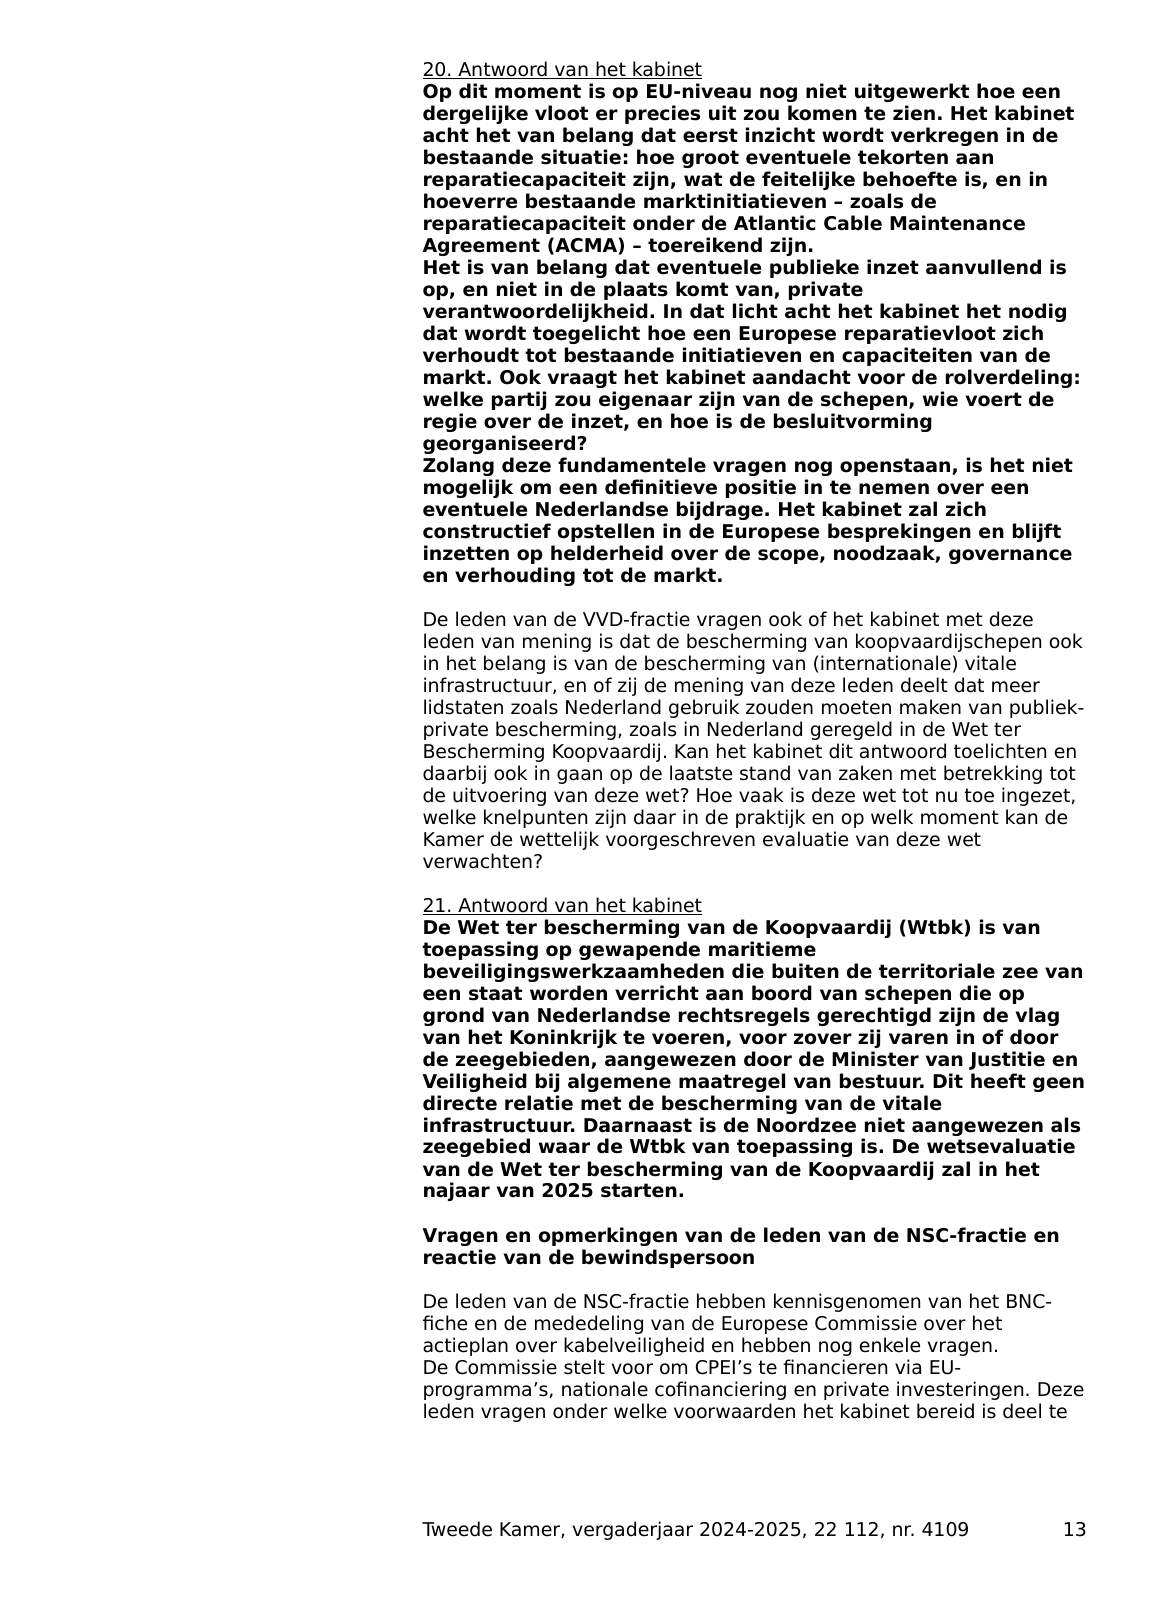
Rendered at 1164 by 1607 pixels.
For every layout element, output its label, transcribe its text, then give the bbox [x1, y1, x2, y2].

text 20. Antwoord van het kabinet [422, 59, 1087, 81]
text De leden van de NSC-fractie hebben kennisgenomen van het BNC-fiche en de mededeling van de Europese Commissie over het actieplan over kabelveiligheid en hebben nog enkele vragen. [422, 1291, 1087, 1357]
text Op dit moment is op EU-niveau nog niet uitgewerkt hoe een dergelijke vloot er precies uit zou komen te zien. Het kabinet acht het van belang dat eerst inzicht wordt verkregen in de bestaande situatie: hoe groot eventuele tekorten aan reparatiecapaciteit zijn, wat de feitelijke behoefte is, en in hoeverre bestaande marktinitiatieven – zoals de reparatiecapaciteit onder de Atlantic Cable Maintenance Agreement (ACMA) – toereikend zijn. [422, 81, 1087, 257]
text Zolang deze fundamentele vragen nog openstaan, is het niet mogelijk om een definitieve positie in te nemen over een eventuele Nederlandse bijdrage. Het kabinet zal zich constructief opstellen in de Europese besprekingen en blijft inzetten op helderheid over de scope, noodzaak, governance en verhouding tot de markt. [422, 455, 1087, 587]
subtitle Vragen en opmerkingen van de leden van de NSC-fractie en reactie van de bewindspersoon [422, 1224, 1087, 1268]
text De leden van de VVD-fractie vragen ook of het kabinet met deze leden van mening is dat de bescherming van koopvaardijschepen ook in het belang is van de bescherming van (internationale) vitale infrastructuur, en of zij de mening van deze leden deelt dat meer lidstaten zoals Nederland gebruik zouden moeten maken van publiek-private bescherming, zoals in Nederland geregeld in de Wet ter Bescherming Koopvaardij. Kan het kabinet dit antwoord toelichten en daarbij ook in gaan op de laatste stand van zaken met betrekking tot de uitvoering van deze wet? Hoe vaak is deze wet tot nu toe ingezet, welke knelpunten zijn daar in de praktijk en op welk moment kan de Kamer de wettelijk voorgeschreven evaluatie van deze wet verwachten? [422, 609, 1087, 872]
text Het is van belang dat eventuele publieke inzet aanvullend is op, en niet in de plaats komt van, private verantwoordelijkheid. In dat licht acht het kabinet het nodig dat wordt toegelicht hoe een Europese reparatievloot zich verhoudt tot bestaande initiatieven en capaciteiten van de markt. Ook vraagt het kabinet aandacht voor de rolverdeling: welke partij zou eigenaar zijn van de schepen, wie voert de regie over de inzet, en hoe is de besluitvorming georganiseerd? [422, 257, 1087, 455]
text 21. Antwoord van het kabinet [422, 895, 1087, 917]
text De Commissie stelt voor om CPEI’s te financieren via EU-programma’s, nationale cofinanciering en private investeringen. Deze leden vragen onder welke voorwaarden het kabinet bereid is deel te [422, 1357, 1087, 1423]
text De Wet ter bescherming van de Koopvaardij (Wtbk) is van toepassing op gewapende maritieme beveiligingswerkzaamheden die buiten de territoriale zee van een staat worden verricht aan boord van schepen die op grond van Nederlandse rechtsregels gerechtigd zijn de vlag van het Koninkrijk te voeren, voor zover zij varen in of door de zeegebieden, aangewezen door de Minister van Justitie en Veiligheid bij algemene maatregel van bestuur. Dit heeft geen directe relatie met de bescherming van de vitale infrastructuur. Daarnaast is de Noordzee niet aangewezen als zeegebied waar de Wtbk van toepassing is. De wetsevaluatie van de Wet ter bescherming van de Koopvaardij zal in het najaar van 2025 starten. [422, 917, 1087, 1202]
